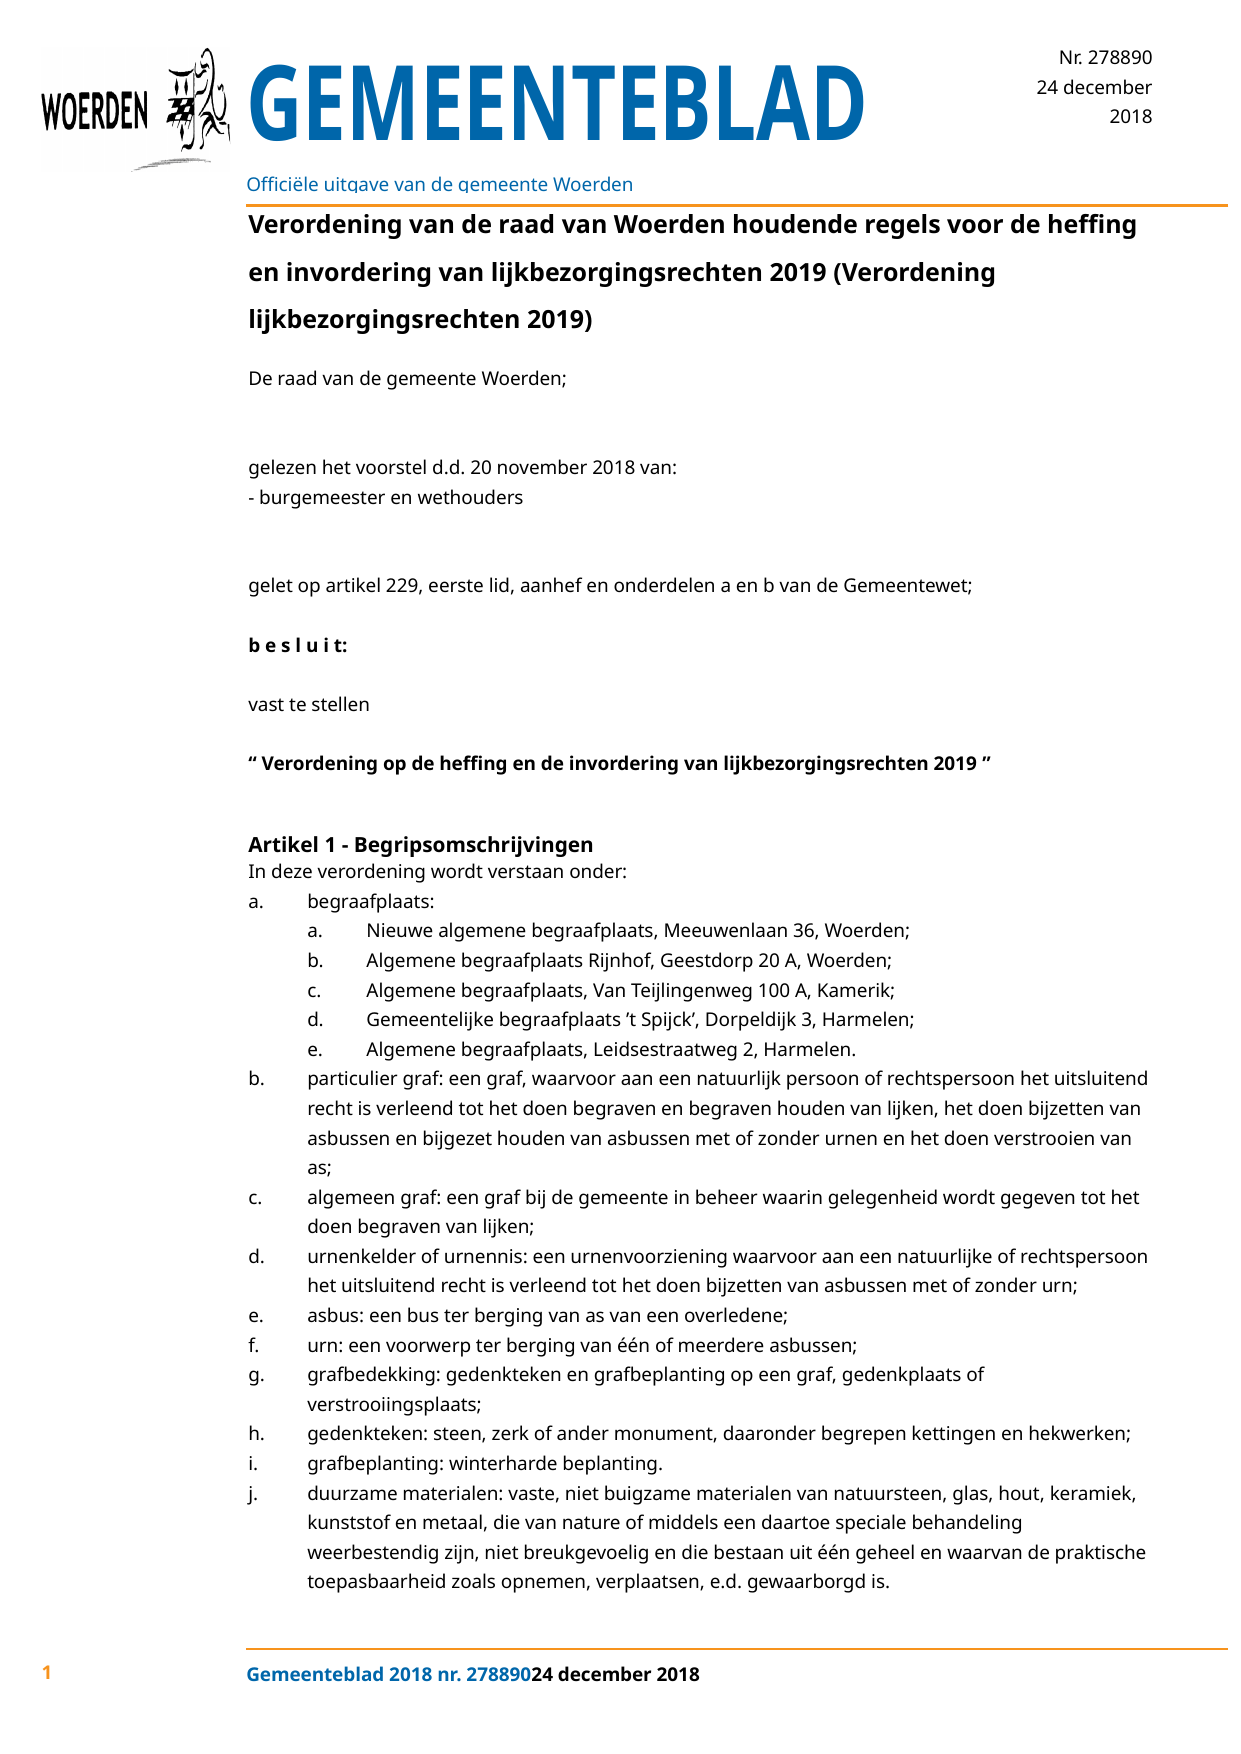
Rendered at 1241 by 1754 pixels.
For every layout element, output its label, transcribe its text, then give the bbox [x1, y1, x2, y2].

list begraafplaats: [248, 888, 1152, 914]
list urn: een voorwerp ter berging van één of meerdere asbussen; [248, 1332, 1152, 1358]
list grafbeplanting: winterharde beplanting. [248, 1450, 1152, 1476]
list Algemene begraafplaats, Van Teijlingenweg 100 A, Kamerik; [307, 977, 1152, 1003]
list particulier graf: een graf, waarvoor aan een natuurlijk persoon of rechtspersoon het uitsluitend recht is verleend tot het doen begraven en begraven houden van lijken, het doen bijzetten van asbussen en bijgezet houden van asbussen met of zonder urnen en het doen verstrooien van as; [248, 1066, 1152, 1180]
list algemeen graf: een graf bij de gemeente in beheer waarin gelegenheid wordt gegeven tot het doen begraven van lijken; [248, 1184, 1152, 1239]
list gedenkteken: steen, zerk of ander monument, daaronder begrepen kettingen en hekwerken; [248, 1421, 1152, 1446]
list asbus: een bus ter berging van as van een overledene; [248, 1302, 1152, 1328]
text b e s l u i t: [248, 632, 1152, 657]
list grafbedekking: gedenkteken en grafbeplanting op een graf, gedenkplaats of verstrooiingsplaats; [248, 1361, 1152, 1417]
list Nieuwe algemene begraafplaats, Meeuwenlaan 36, Woerden; [307, 918, 1152, 943]
list urnenkelder of urnennis: een urnenvoorziening waarvoor aan een natuurlijke of rechtspersoon het uitsluitend recht is verleend tot het doen bijzetten van asbussen met of zonder urn; [248, 1243, 1152, 1298]
text vast te stellen [248, 691, 1152, 717]
text Artikel 1 - Begripsomschrijvingen [248, 830, 1152, 858]
list Gemeentelijke begraafplaats ’t Spijck’, Dorpeldijk 3, Harmelen; [307, 1006, 1152, 1032]
text gelezen het voorstel d.d. 20 november 2018 van: [248, 454, 1152, 480]
text Verordening van de raad van Woerden houdende regels voor de heffing en invordering van lijkbezorgingsrechten 2019 (Verordening lijkbezorgingsrechten 2019) [248, 207, 1152, 336]
list Algemene begraafplaats, Leidsestraatweg 2, Harmelen. [307, 1036, 1152, 1062]
text De raad van de gemeente Woerden; [248, 366, 1152, 391]
picture [41, 47, 231, 172]
text “ Verordening op de heffing en de invordering van lijkbezorgingsrechten 2019 ” [248, 750, 1152, 776]
list duurzame materialen: vaste, niet buigzame materialen van natuursteen, glas, hout, keramiek, kunststof en metaal, die van nature of middels een daartoe speciale behandeling weerbestendig zijn, niet breukgevoelig en die bestaan uit één geheel en waarvan de praktische toepasbaarheid zoals opnemen, verplaatsen, e.d. gewaarborgd is. [248, 1480, 1152, 1594]
text In deze verordening wordt verstaan onder: [248, 858, 1152, 884]
list Algemene begraafplaats Rijnhof, Geestdorp 20 A, Woerden; [307, 947, 1152, 973]
text - burgemeester en wethouders [248, 484, 1152, 509]
text gelet op artikel 229, eerste lid, aanhef en onderdelen a en b van de Gemeentewet; [248, 573, 1152, 598]
